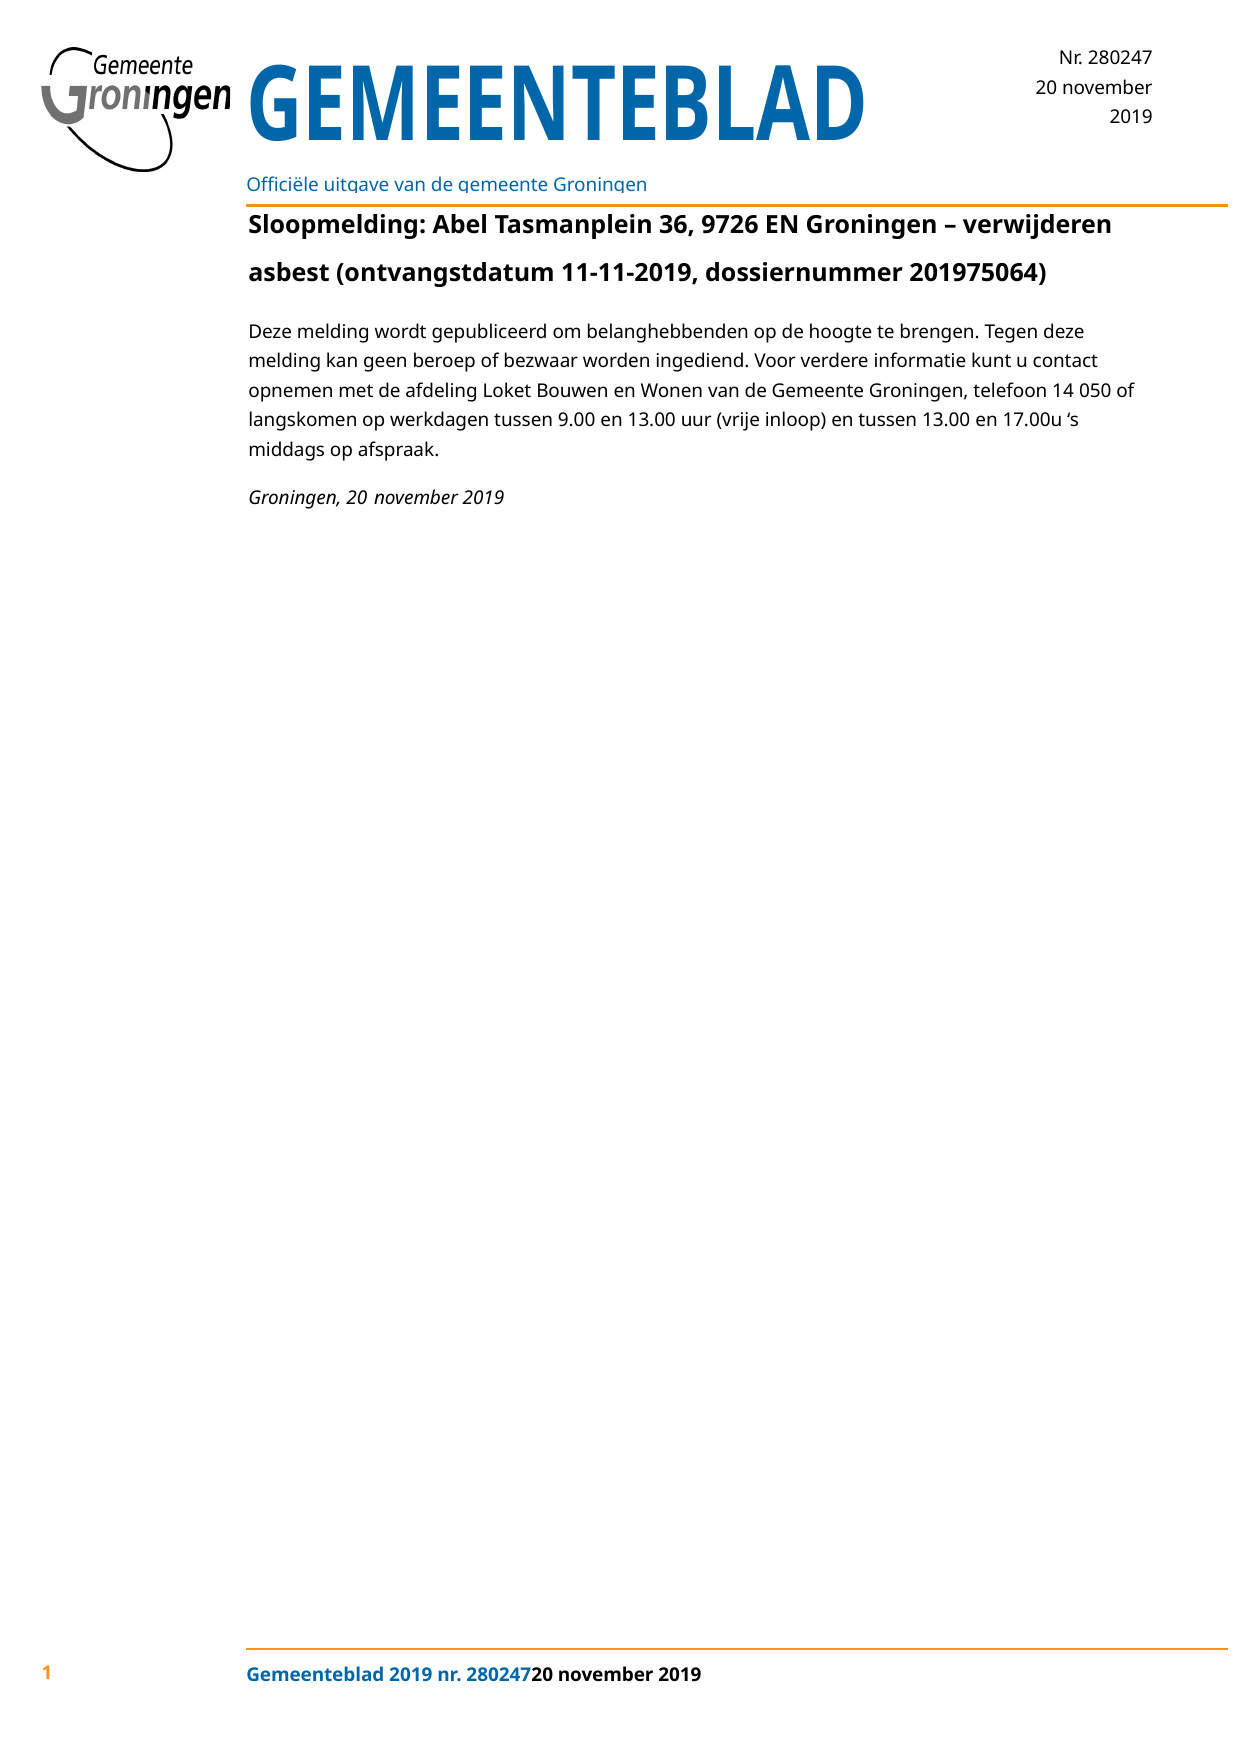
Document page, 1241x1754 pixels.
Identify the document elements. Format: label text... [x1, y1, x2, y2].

text Deze melding wordt gepubliceerd om belanghebbenden op de hoogte te brengen. Tegen deze melding kan geen beroep of bezwaar worden ingediend. Voor verdere informatie kunt u contact opnemen met de afdeling Loket Bouwen en Wonen van de Gemeente Groningen, telefoon 14 050 of langskomen op werkdagen tussen 9.00 en 13.00 uur (vrije inloop) en tussen 13.00 en 17.00u ‘s middags op afspraak. [248, 318, 1152, 462]
picture [41, 47, 231, 172]
text Groningen, 20 november 2019 [248, 484, 1152, 510]
text Sloopmelding: Abel Tasmanplein 36, 9726 EN Groningen – verwijderen asbest (ontvangstdatum 11-11-2019, dossiernummer 201975064) [248, 207, 1152, 288]
